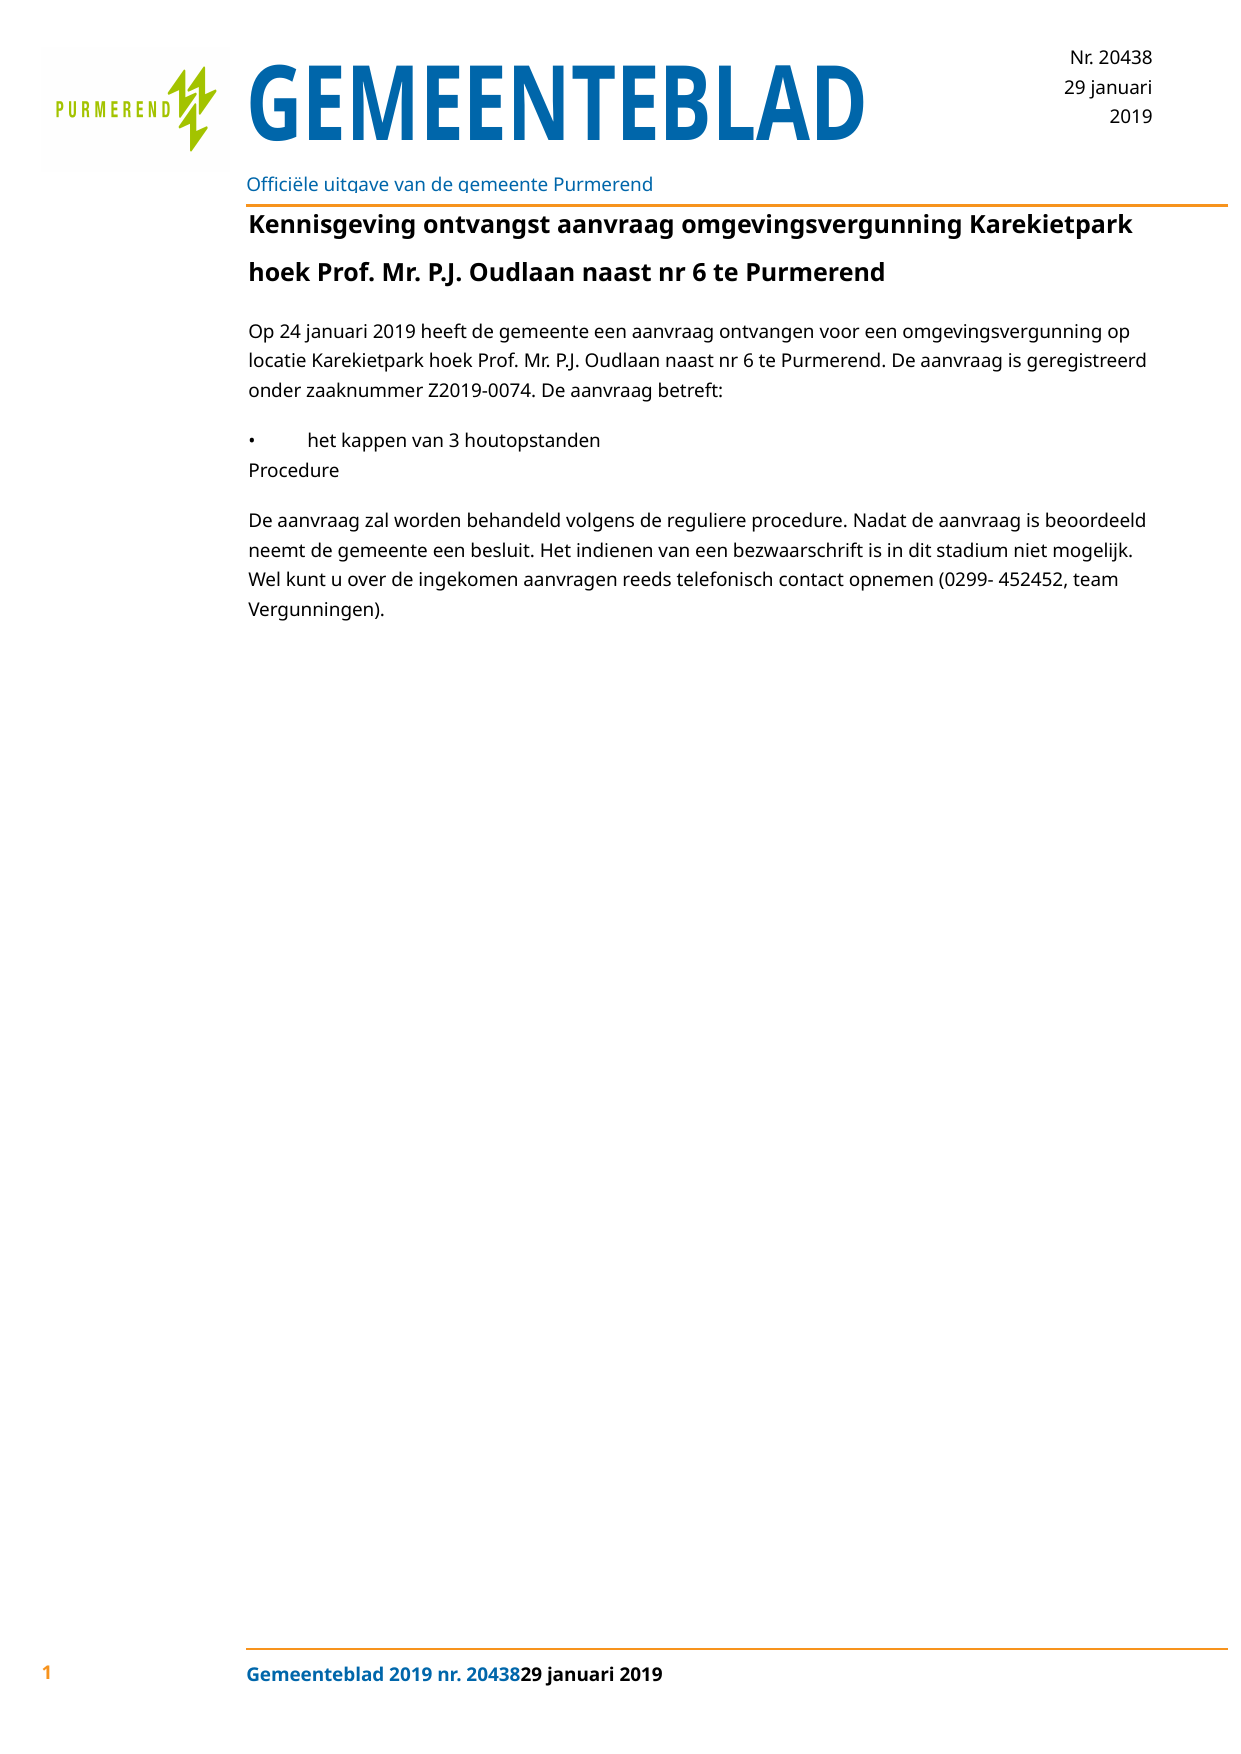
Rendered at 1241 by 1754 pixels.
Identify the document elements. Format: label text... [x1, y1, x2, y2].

list het kappen van 3 houtopstanden [248, 427, 1152, 453]
text De aanvraag zal worden behandeld volgens de reguliere procedure. Nadat de aanvraag is beoordeeld neemt de gemeente een besluit. Het indienen van een bezwaarschrift is in dit stadium niet mogelijk. Wel kunt u over de ingekomen aanvragen reeds telefonisch contact opnemen (0299- 452452, team Vergunningen). [248, 507, 1152, 622]
picture [41, 47, 231, 172]
text Procedure [248, 457, 1152, 483]
text Kennisgeving ontvangst aanvraag omgevingsvergunning Karekietpark hoek Prof. Mr. P.J. Oudlaan naast nr 6 te Purmerend [248, 207, 1152, 288]
text Op 24 januari 2019 heeft de gemeente een aanvraag ontvangen voor een omgevingsvergunning op locatie Karekietpark hoek Prof. Mr. P.J. Oudlaan naast nr 6 te Purmerend. De aanvraag is geregistreerd onder zaaknummer Z2019-0074. De aanvraag betreft: [248, 318, 1152, 403]
